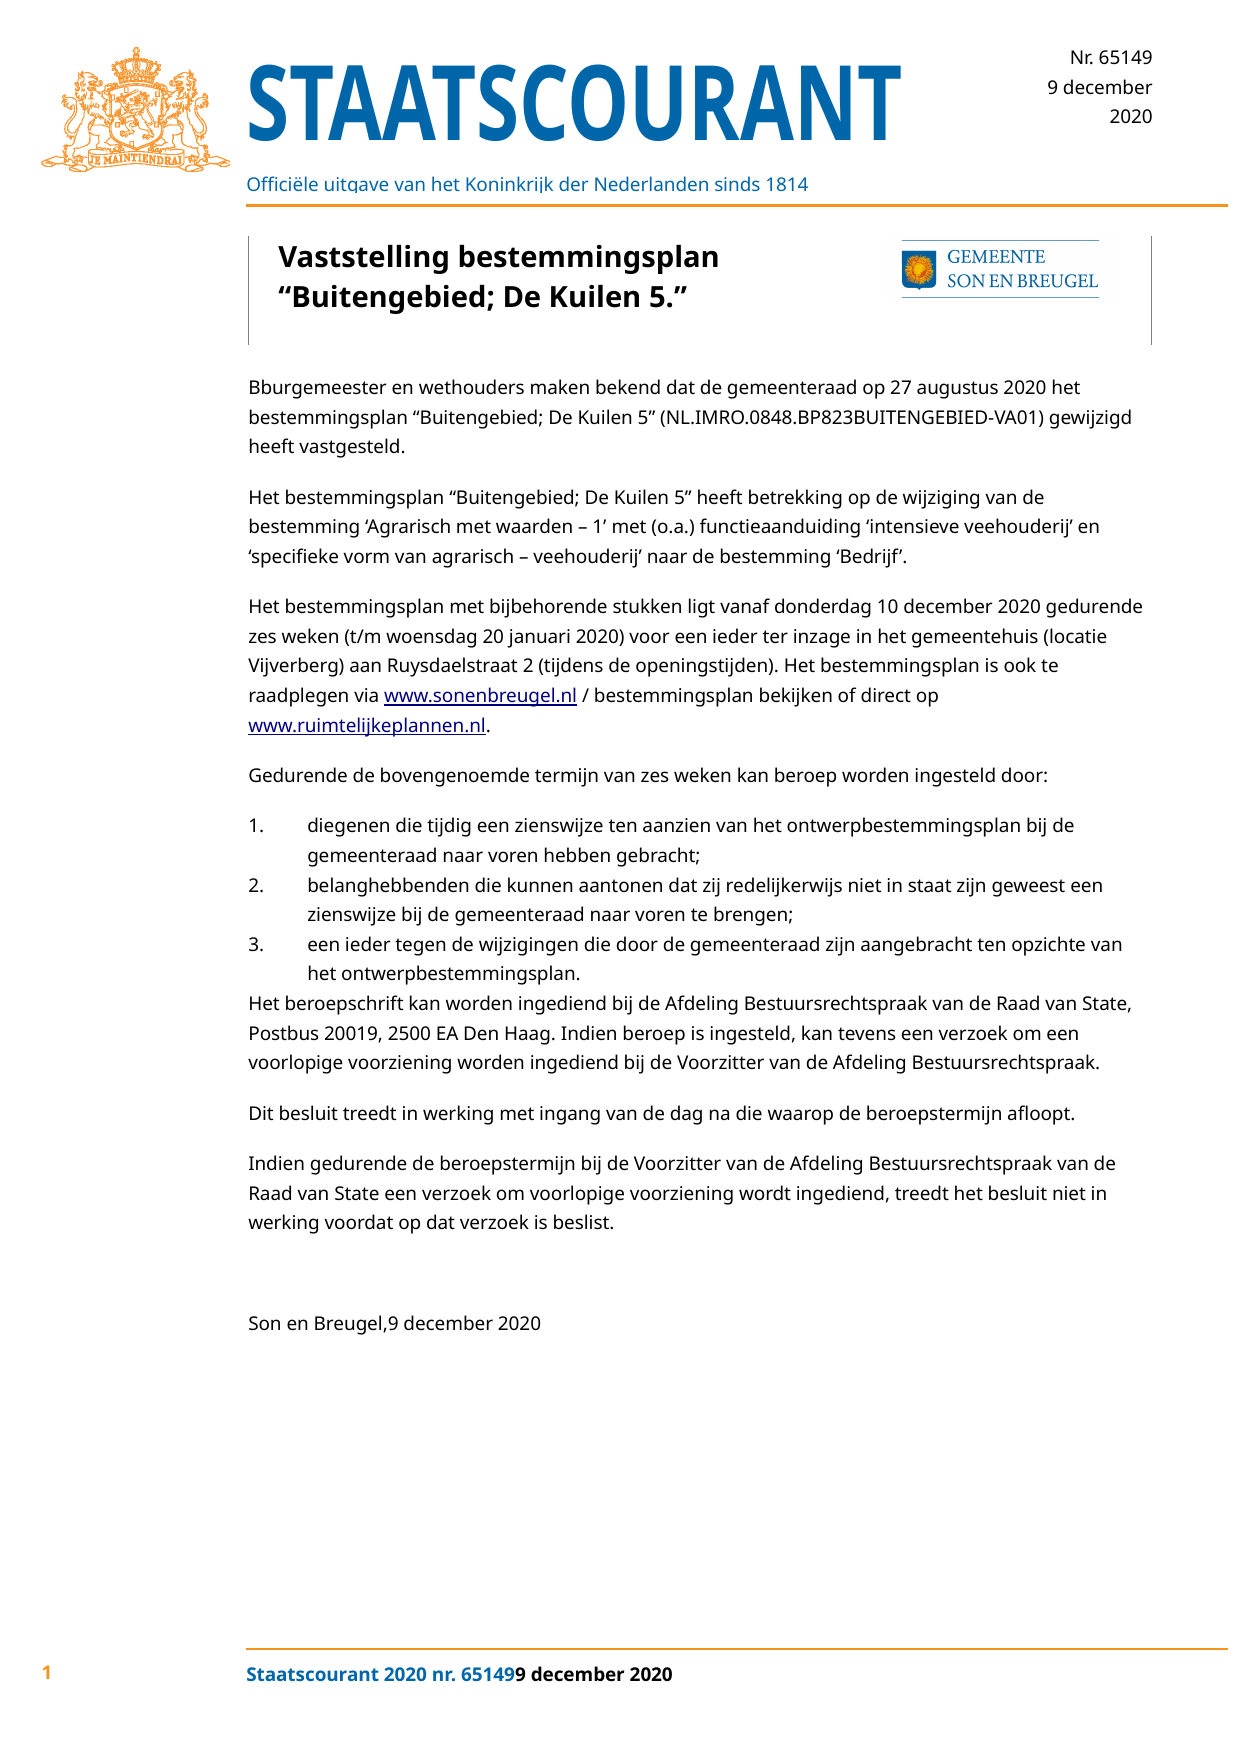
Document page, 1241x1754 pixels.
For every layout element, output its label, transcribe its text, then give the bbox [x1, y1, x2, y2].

text Bburgemeester en wethouders maken bekend dat de gemeenteraad op 27 augustus 2020 het bestemmingsplan “Buitengebied; De Kuilen 5” (NL.IMRO.0848.BP823BUITENGEBIED-VA01) gewijzigd heeft vastgesteld. [248, 374, 1152, 459]
text Son en Breugel,9 december 2020 [248, 1310, 1152, 1336]
list belanghebbenden die kunnen aantonen dat zij redelijkerwijs niet in staat zijn geweest een zienswijze bij de gemeenteraad naar voren te brengen; [248, 872, 1152, 927]
table_header [850, 236, 1151, 345]
picture [882, 236, 1119, 302]
text Het bestemmingsplan “Buitengebied; De Kuilen 5” heeft betrekking op de wijziging van de bestemming ‘Agrarisch met waarden – 1’ met (o.a.) functieaanduiding ‘intensieve veehouderij’ en ‘specifieke vorm van agrarisch – veehouderij’ naar de bestemming ‘Bedrijf’. [248, 484, 1152, 569]
list diegenen die tijdig een zienswijze ten aanzien van het ontwerpbestemmingsplan bij de gemeenteraad naar voren hebben gebracht; [248, 813, 1152, 868]
list een ieder tegen de wijzigingen die door de gemeenteraad zijn aangebracht ten opzichte van het ontwerpbestemmingsplan. [248, 931, 1152, 986]
text Gedurende de bovengenoemde termijn van zes weken kan beroep worden ingesteld door: [248, 762, 1152, 788]
text Het bestemmingsplan met bijbehorende stukken ligt vanaf donderdag 10 december 2020 gedurende zes weken (t/m woensdag 20 januari 2020) voor een ieder ter inzage in het gemeentehuis (locatie Vijverberg) aan Ruysdaelstraat 2 (tijdens de openingstijden). Het bestemmingsplan is ook te raadplegen via www.sonenbreugel.nl / bestemmingsplan bekijken of direct op www.ruimtelijkeplannen.nl. [248, 593, 1152, 737]
table_header Vaststelling bestemmingsplan “Buitengebied; De Kuilen 5.” [249, 236, 850, 345]
text Dit besluit treedt in werking met ingang van de dag na die waarop de beroepstermijn afloopt. [248, 1100, 1152, 1125]
picture [41, 47, 231, 172]
text Het beroepschrift kan worden ingediend bij de Afdeling Bestuursrechtspraak van de Raad van State, Postbus 20019, 2500 EA Den Haag. Indien beroep is ingesteld, kan tevens een verzoek om een voorlopige voorziening worden ingediend bij de Voorzitter van de Afdeling Bestuursrechtspraak. [248, 990, 1152, 1075]
text Indien gedurende de beroepstermijn bij de Voorzitter van de Afdeling Bestuursrechtspraak van de Raad van State een verzoek om voorlopige voorziening wordt ingediend, treedt het besluit niet in werking voordat op dat verzoek is beslist. [248, 1150, 1152, 1235]
